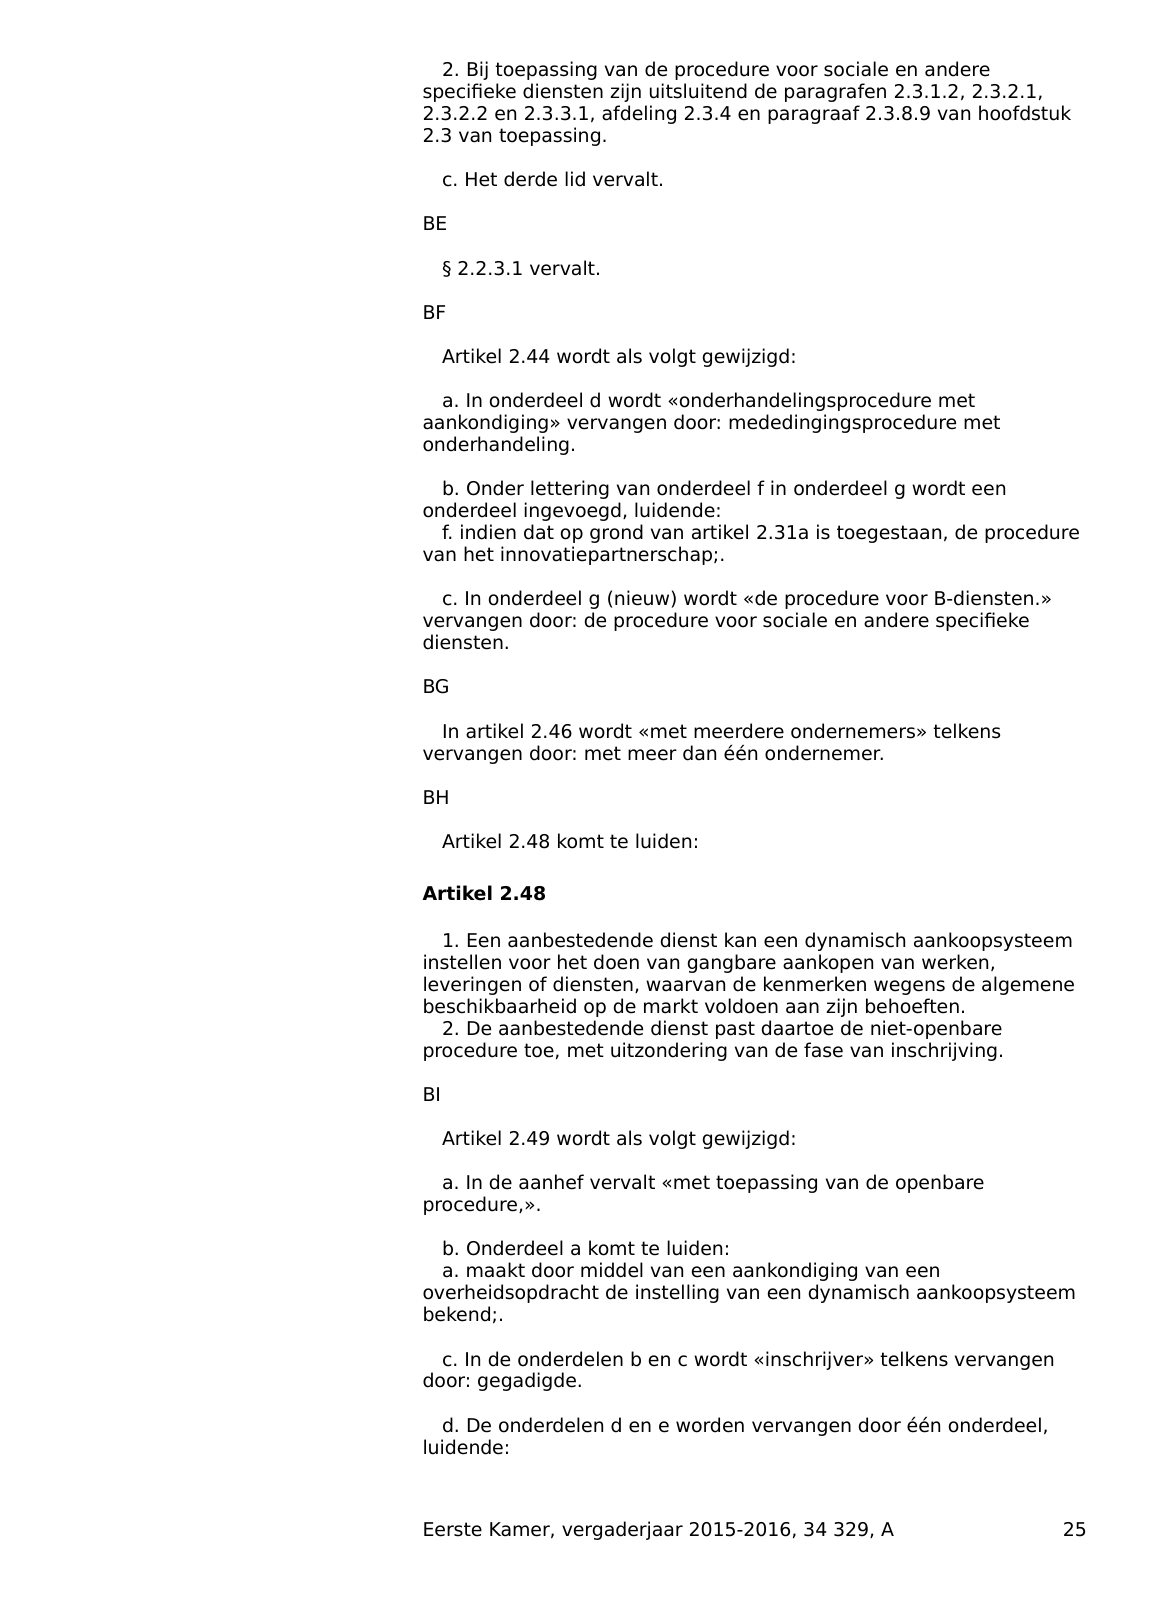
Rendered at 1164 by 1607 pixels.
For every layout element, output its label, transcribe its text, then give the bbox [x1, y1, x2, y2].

text BH [422, 787, 1087, 809]
subtitle Artikel 2.48 [422, 883, 1087, 905]
text Artikel 2.49 wordt als volgt gewijzigd: [422, 1128, 1087, 1150]
text c. In de onderdelen b en c wordt «inschrijver» telkens vervangen door: gegadigde. [422, 1348, 1087, 1392]
text BG [422, 676, 1087, 698]
text d. De onderdelen d en e worden vervangen door één onderdeel, luidende: [422, 1414, 1087, 1458]
text BE [422, 213, 1087, 235]
text 2. Bij toepassing van de procedure voor sociale en andere specifieke diensten zijn uitsluitend de paragrafen 2.3.1.2, 2.3.2.1, 2.3.2.2 en 2.3.3.1, afdeling 2.3.4 en paragraaf 2.3.8.9 van hoofdstuk 2.3 van toepassing. [422, 59, 1087, 147]
text a. In onderdeel d wordt «onderhandelingsprocedure met aankondiging» vervangen door: mededingingsprocedure met onderhandeling. [422, 390, 1087, 456]
text § 2.2.3.1 vervalt. [422, 257, 1087, 279]
text f. indien dat op grond van artikel 2.31a is toegestaan, de procedure van het innovatiepartnerschap;. [422, 522, 1087, 566]
text Artikel 2.48 komt te luiden: [422, 831, 1087, 853]
text Artikel 2.44 wordt als volgt gewijzigd: [422, 346, 1087, 368]
text a. maakt door middel van een aankondiging van een overheidsopdracht de instelling van een dynamisch aankoopsysteem bekend;. [422, 1260, 1087, 1326]
text BI [422, 1084, 1087, 1106]
text In artikel 2.46 wordt «met meerdere ondernemers» telkens vervangen door: met meer dan één ondernemer. [422, 721, 1087, 764]
text b. Onderdeel a komt te luiden: [422, 1238, 1087, 1260]
text BF [422, 302, 1087, 324]
text b. Onder lettering van onderdeel f in onderdeel g wordt een onderdeel ingevoegd, luidende: [422, 478, 1087, 522]
text 1. Een aanbestedende dienst kan een dynamisch aankoopsysteem instellen voor het doen van gangbare aankopen van werken, leveringen of diensten, waarvan de kenmerken wegens de algemene beschikbaarheid op de markt voldoen aan zijn behoeften. [422, 930, 1087, 1018]
text 2. De aanbestedende dienst past daartoe de niet-openbare procedure toe, met uitzondering van de fase van inschrijving. [422, 1018, 1087, 1062]
text c. In onderdeel g (nieuw) wordt «de procedure voor B-diensten.» vervangen door: de procedure voor sociale en andere specifieke diensten. [422, 588, 1087, 654]
text c. Het derde lid vervalt. [422, 169, 1087, 191]
text a. In de aanhef vervalt «met toepassing van de openbare procedure,». [422, 1172, 1087, 1216]
